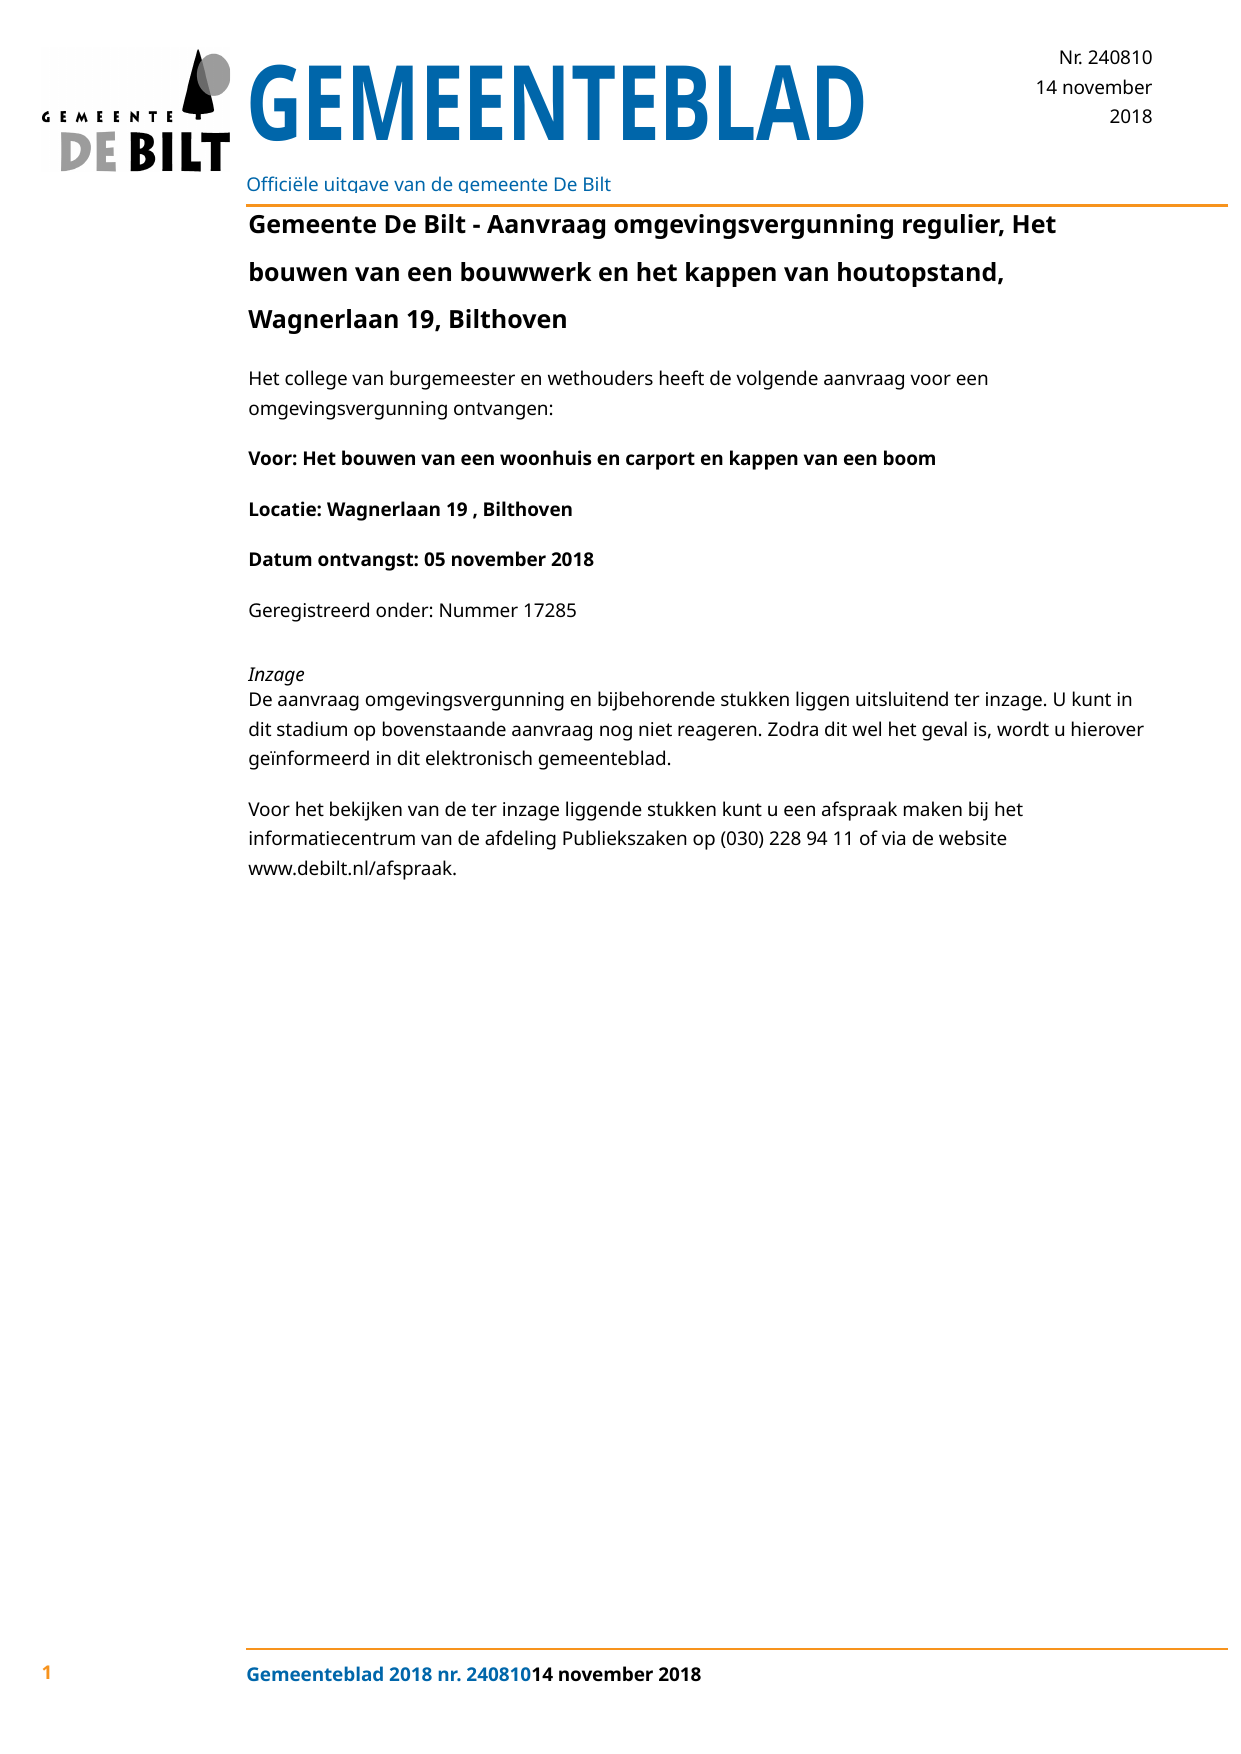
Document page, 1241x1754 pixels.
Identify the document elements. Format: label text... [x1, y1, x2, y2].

text Inzage [248, 661, 1152, 686]
text De aanvraag omgevingsvergunning en bijbehorende stukken liggen uitsluitend ter inzage. U kunt in dit stadium op bovenstaande aanvraag nog niet reageren. Zodra dit wel het geval is, wordt u hierover geïnformeerd in dit elektronisch gemeenteblad. [248, 686, 1152, 771]
picture [41, 47, 231, 172]
text Voor het bekijken van de ter inzage liggende stukken kunt u een afspraak maken bij het informatiecentrum van de afdeling Publiekszaken op (030) 228 94 11 of via de website www.debilt.nl/afspraak. [248, 796, 1152, 881]
text Geregistreerd onder: Nummer 17285 [248, 597, 1152, 622]
text Gemeente De Bilt - Aanvraag omgevingsvergunning regulier, Het bouwen van een bouwwerk en het kappen van houtopstand, Wagnerlaan 19, Bilthoven [248, 207, 1152, 336]
text Locatie: Wagnerlaan 19 , Bilthoven [248, 496, 1152, 522]
text Voor: Het bouwen van een woonhuis en carport en kappen van een boom [248, 446, 1152, 471]
text Datum ontvangst: 05 november 2018 [248, 546, 1152, 572]
text Het college van burgemeester en wethouders heeft de volgende aanvraag voor een omgevingsvergunning ontvangen: [248, 366, 1152, 421]
